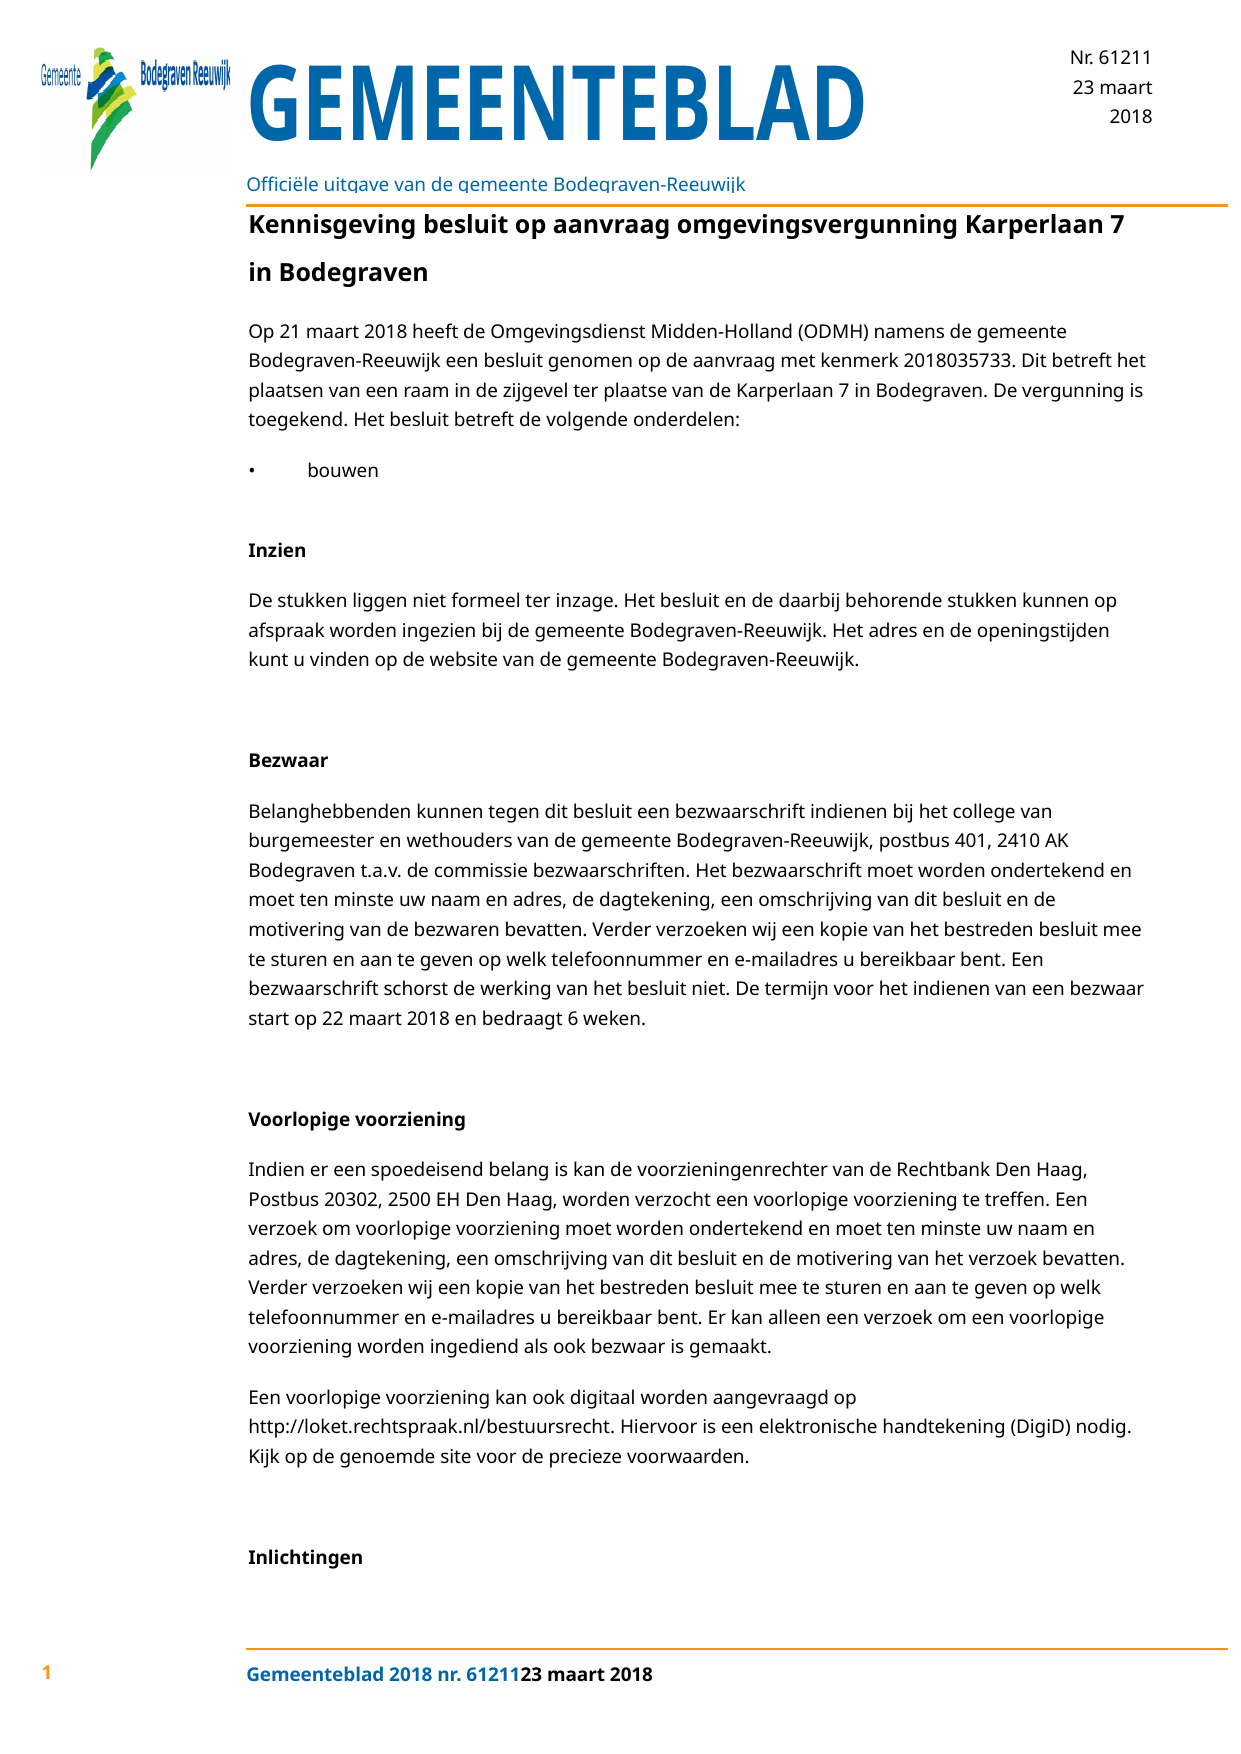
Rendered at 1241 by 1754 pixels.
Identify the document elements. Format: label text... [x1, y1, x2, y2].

text Belanghebbenden kunnen tegen dit besluit een bezwaarschrift indienen bij het college van burgemeester en wethouders van de gemeente Bodegraven-Reeuwijk, postbus 401, 2410 AK Bodegraven t.a.v. de commissie bezwaarschriften. Het bezwaarschrift moet worden ondertekend en moet ten minste uw naam en adres, de dagtekening, een omschrijving van dit besluit en de motivering van de bezwaren bevatten. Verder verzoeken wij een kopie van het bestreden besluit mee te sturen en aan te geven op welk telefoonnummer en e-mailadres u bereikbaar bent. Een bezwaarschrift schorst de werking van het besluit niet. De termijn voor het indienen van een bezwaar start op 22 maart 2018 en bedraagt 6 weken. [248, 798, 1152, 1031]
picture [41, 47, 231, 172]
text Kennisgeving besluit op aanvraag omgevingsvergunning Karperlaan 7 in Bodegraven [248, 207, 1152, 288]
text Een voorlopige voorziening kan ook digitaal worden aangevraagd op http://loket.rechtspraak.nl/bestuursrecht. Hiervoor is een elektronische handtekening (DigiD) nodig. Kijk op de genoemde site voor de precieze voorwaarden. [248, 1384, 1152, 1469]
text Inzien [248, 537, 1152, 563]
text Voorlopige voorziening [248, 1106, 1152, 1132]
text De stukken liggen niet formeel ter inzage. Het besluit en de daarbij behorende stukken kunnen op afspraak worden ingezien bij de gemeente Bodegraven-Reeuwijk. Het adres en de openingstijden kunt u vinden op de website van de gemeente Bodegraven-Reeuwijk. [248, 587, 1152, 672]
text Op 21 maart 2018 heeft de Omgevingsdienst Midden-Holland (ODMH) namens de gemeente Bodegraven-Reeuwijk een besluit genomen op de aanvraag met kenmerk 2018035733. Dit betreft het plaatsen van een raam in de zijgevel ter plaatse van de Karperlaan 7 in Bodegraven. De vergunning is toegekend. Het besluit betreft de volgende onderdelen: [248, 318, 1152, 432]
text Indien er een spoedeisend belang is kan de voorzieningenrechter van de Rechtbank Den Haag, Postbus 20302, 2500 EH Den Haag, worden verzocht een voorlopige voorziening te treffen. Een verzoek om voorlopige voorziening moet worden ondertekend en moet ten minste uw naam en adres, de dagtekening, een omschrijving van dit besluit en de motivering van het verzoek bevatten. Verder verzoeken wij een kopie van het bestreden besluit mee te sturen en aan te geven op welk telefoonnummer en e-mailadres u bereikbaar bent. Er kan alleen een verzoek om een voorlopige voorziening worden ingediend als ook bezwaar is gemaakt. [248, 1156, 1152, 1359]
list bouwen [248, 457, 1152, 483]
text Inlichtingen [248, 1544, 1152, 1570]
text Bezwaar [248, 747, 1152, 773]
